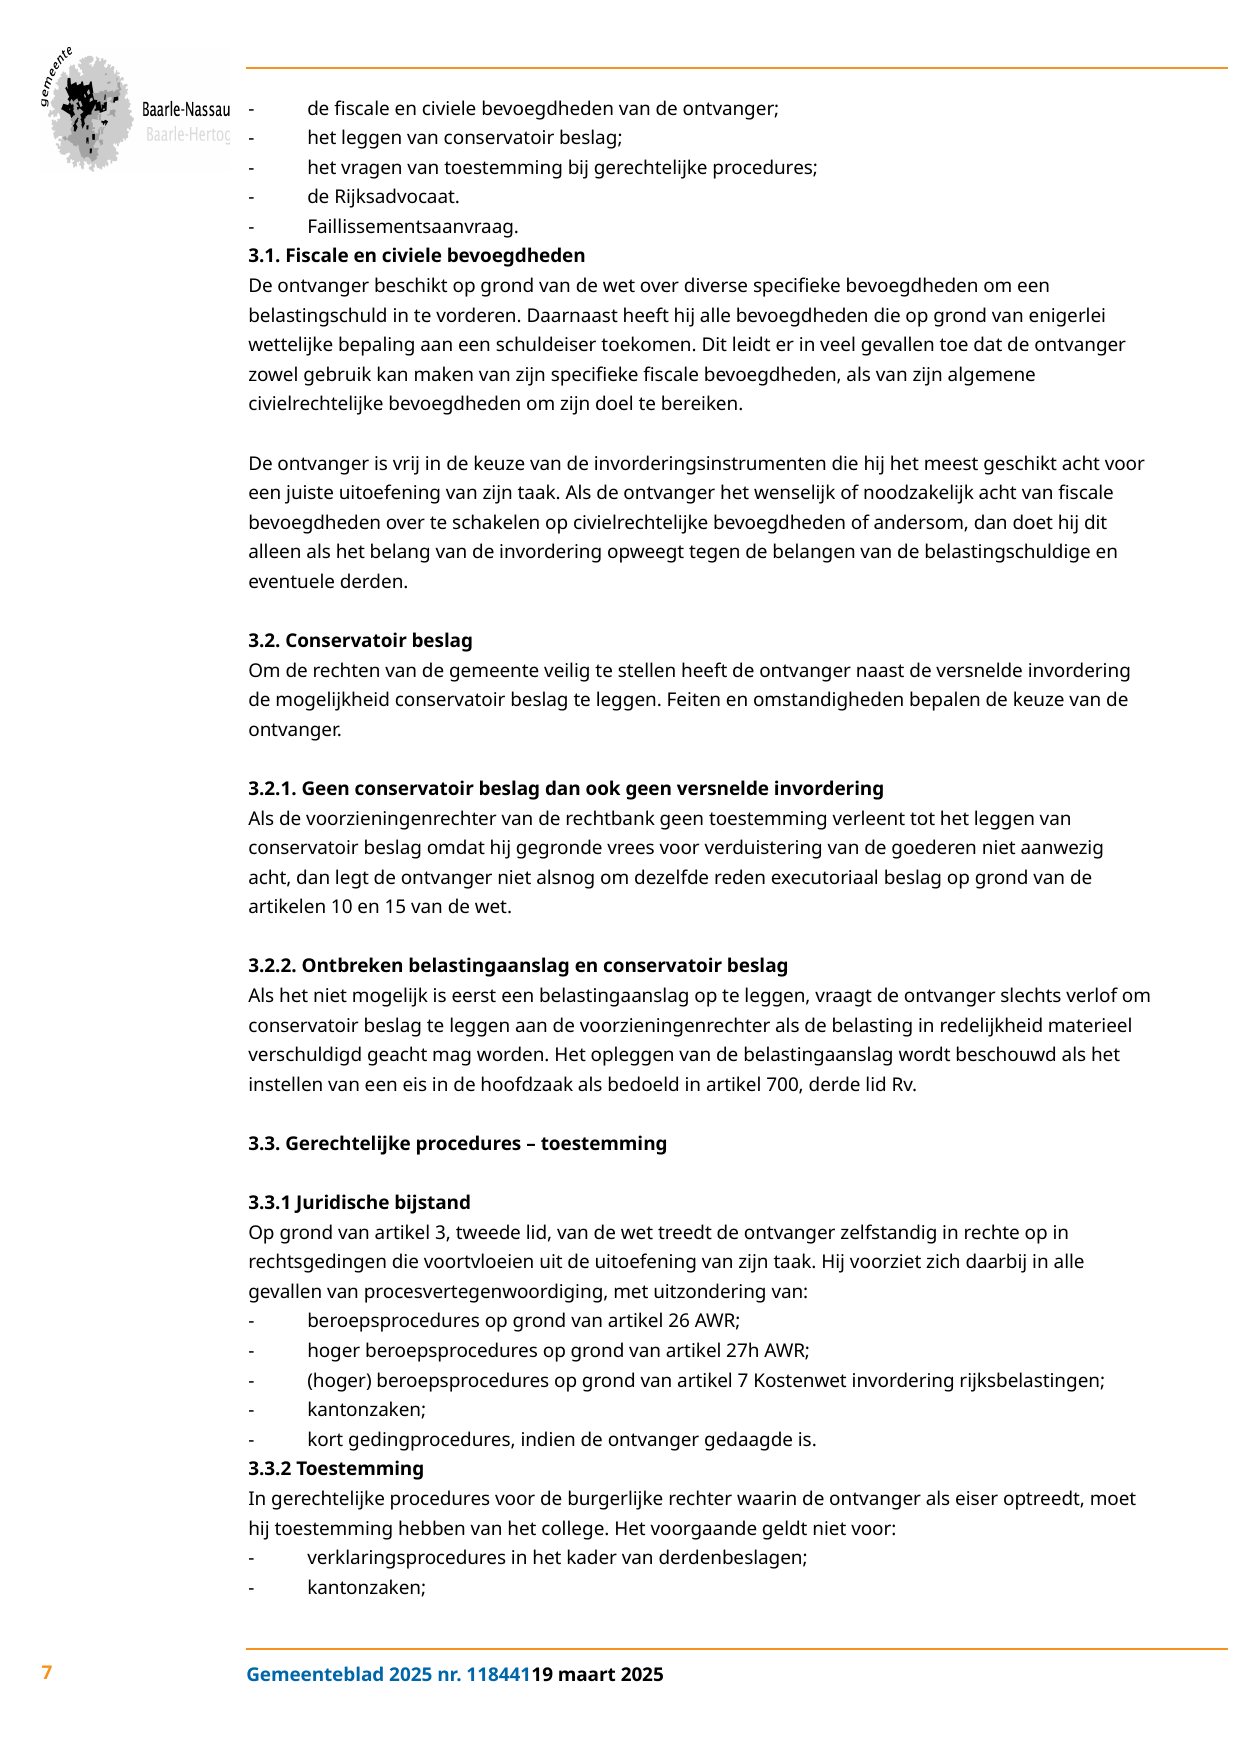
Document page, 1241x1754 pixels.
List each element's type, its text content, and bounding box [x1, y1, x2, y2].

list de fiscale en civiele bevoegdheden van de ontvanger; [248, 95, 1152, 121]
list hoger beroepsprocedures op grond van artikel 27h AWR; [248, 1337, 1152, 1363]
text 3.2.2. Ontbreken belastingaanslag en conservatoir beslag [248, 953, 1152, 978]
list de Rijksadvocaat. [248, 183, 1152, 209]
text De ontvanger beschikt op grond van de wet over diverse specifieke bevoegdheden om een belastingschuld in te vorderen. Daarnaast heeft hij alle bevoegdheden die op grond van enigerlei wettelijke bepaling aan een schuldeiser toekomen. Dit leidt er in veel gevallen toe dat de ontvanger zowel gebruik kan maken van zijn specifieke fiscale bevoegdheden, als van zijn algemene civielrechtelijke bevoegdheden om zijn doel te bereiken. [248, 272, 1152, 416]
text 3.2. Conservatoir beslag [248, 627, 1152, 653]
list kantonzaken; [248, 1574, 1152, 1600]
list kantonzaken; [248, 1396, 1152, 1422]
text Op grond van artikel 3, tweede lid, van de wet treedt de ontvanger zelfstandig in rechte op in rechtsgedingen die voortvloeien uit de uitoefening van zijn taak. Hij voorziet zich daarbij in alle gevallen van procesvertegenwoordiging, met uitzondering van: [248, 1219, 1152, 1304]
list beroepsprocedures op grond van artikel 26 AWR; [248, 1308, 1152, 1333]
list het leggen van conservatoir beslag; [248, 124, 1152, 150]
text 3.3. Gerechtelijke procedures – toestemming [248, 1130, 1152, 1156]
text 3.3.1 Juridische bijstand [248, 1189, 1152, 1215]
text Om de rechten van de gemeente veilig te stellen heeft de ontvanger naast de versnelde invordering de mogelijkheid conservatoir beslag te leggen. Feiten en omstandigheden bepalen de keuze van de ontvanger. [248, 657, 1152, 742]
text 3.1. Fiscale en civiele bevoegdheden [248, 243, 1152, 268]
list kort gedingprocedures, indien de ontvanger gedaagde is. [248, 1426, 1152, 1452]
list het vragen van toestemming bij gerechtelijke procedures; [248, 154, 1152, 180]
text De ontvanger is vrij in de keuze van de invorderingsinstrumenten die hij het meest geschikt acht voor een juiste uitoefening van zijn taak. Als de ontvanger het wenselijk of noodzakelijk acht van fiscale bevoegdheden over te schakelen op civielrechtelijke bevoegdheden of andersom, dan doet hij dit alleen als het belang van de invordering opweegt tegen de belangen van de belastingschuldige en eventuele derden. [248, 450, 1152, 594]
list Faillissementsaanvraag. [248, 213, 1152, 239]
text In gerechtelijke procedures voor de burgerlijke rechter waarin de ontvanger als eiser optreedt, moet hij toestemming hebben van het college. Het voorgaande geldt niet voor: [248, 1485, 1152, 1541]
text Als de voorzieningenrechter van de rechtbank geen toestemming verleent tot het leggen van conservatoir beslag omdat hij gegronde vrees voor verduistering van de goederen niet aanwezig acht, dan legt de ontvanger niet alsnog om dezelfde reden executoriaal beslag op grond van de artikelen 10 en 15 van de wet. [248, 805, 1152, 919]
list verklaringsprocedures in het kader van derdenbeslagen; [248, 1544, 1152, 1570]
picture [41, 47, 231, 172]
text Als het niet mogelijk is eerst een belastingaanslag op te leggen, vraagt de ontvanger slechts verlof om conservatoir beslag te leggen aan de voorzieningenrechter als de belasting in redelijkheid materieel verschuldigd geacht mag worden. Het opleggen van de belastingaanslag wordt beschouwd als het instellen van een eis in de hoofdzaak als bedoeld in artikel 700, derde lid Rv. [248, 982, 1152, 1097]
text 3.2.1. Geen conservatoir beslag dan ook geen versnelde invordering [248, 775, 1152, 801]
text 3.3.2 Toestemming [248, 1456, 1152, 1481]
list (hoger) beroepsprocedures op grond van artikel 7 Kostenwet invordering rijksbelastingen; [248, 1367, 1152, 1393]
